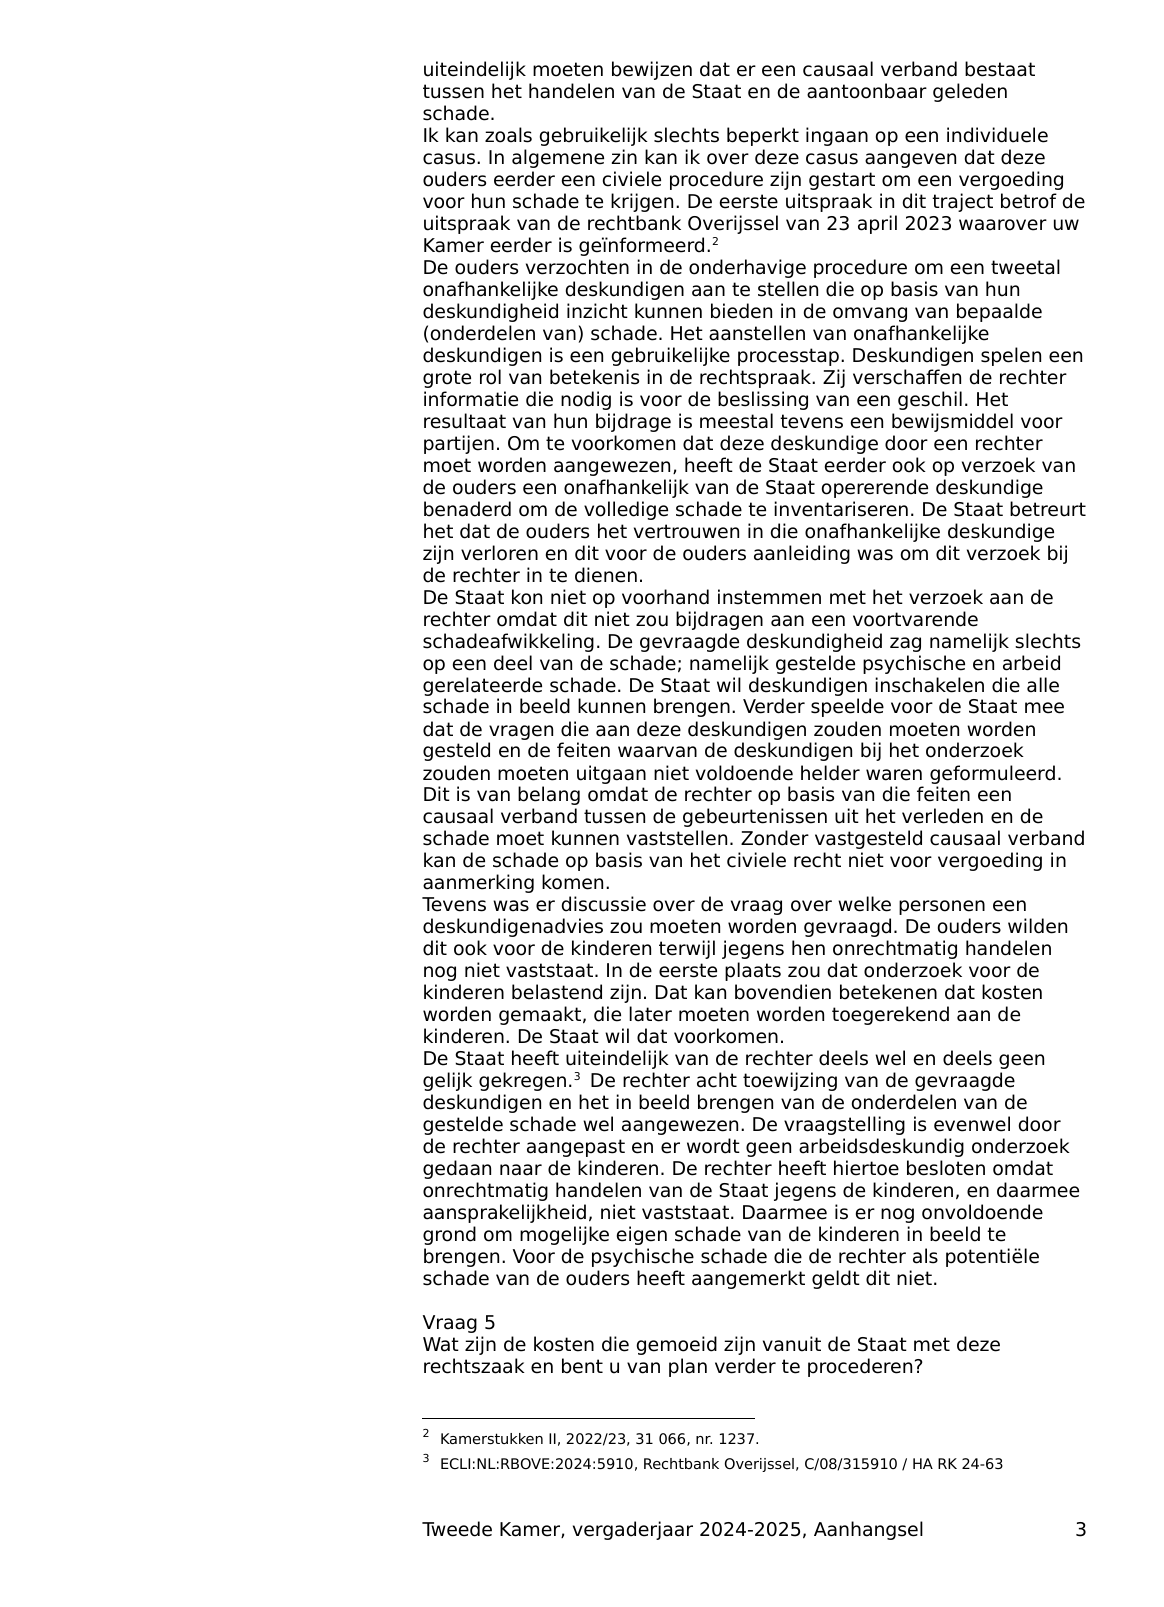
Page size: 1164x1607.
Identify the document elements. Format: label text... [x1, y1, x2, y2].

text Tevens was er discussie over de vraag over welke personen een deskundigenadvies zou moeten worden gevraagd. De ouders wilden dit ook voor de kinderen terwijl jegens hen onrechtmatig handelen nog niet vaststaat. In de eerste plaats zou dat onderzoek voor de kinderen belastend zijn. Dat kan bovendien betekenen dat kosten worden gemaakt, die later moeten worden toegerekend aan de kinderen. De Staat wil dat voorkomen. [422, 894, 1087, 1048]
text De Staat kon niet op voorhand instemmen met het verzoek aan de rechter omdat dit niet zou bijdragen aan een voortvarende schadeafwikkeling. De gevraagde deskundigheid zag namelijk slechts op een deel van de schade; namelijk gestelde psychische en arbeid gerelateerde schade. De Staat wil deskundigen inschakelen die alle schade in beeld kunnen brengen. Verder speelde voor de Staat mee dat de vragen die aan deze deskundigen zouden moeten worden gesteld en de feiten waarvan de deskundigen bij het onderzoek zouden moeten uitgaan niet voldoende helder waren geformuleerd. Dit is van belang omdat de rechter op basis van die feiten een causaal verband tussen de gebeurtenissen uit het verleden en de schade moet kunnen vaststellen. Zonder vastgesteld causaal verband kan de schade op basis van het civiele recht niet voor vergoeding in aanmerking komen. [422, 587, 1087, 894]
text ECLI:NL:RBOVE:2024:5910, Rechtbank Overijssel, C/08/315910 / HA RK 24-63 [422, 1452, 1087, 1474]
text Vraag 5 [422, 1312, 1087, 1334]
text De Staat heeft uiteindelijk van de rechter deels wel en deels geen gelijk gekregen. De rechter acht toewijzing van de gevraagde deskundigen en het in beeld brengen van de onderdelen van de gestelde schade wel aangewezen. De vraagstelling is evenwel door de rechter aangepast en er wordt geen arbeidsdeskundig onderzoek gedaan naar de kinderen. De rechter heeft hiertoe besloten omdat onrechtmatig handelen van de Staat jegens de kinderen, en daarmee aansprakelijkheid, niet vaststaat. Daarmee is er nog onvoldoende grond om mogelijke eigen schade van de kinderen in beeld te brengen. Voor de psychische schade die de rechter als potentiële schade van de ouders heeft aangemerkt geldt dit niet. [422, 1048, 1087, 1290]
text uiteindelijk moeten bewijzen dat er een causaal verband bestaat tussen het handelen van de Staat en de aantoonbaar geleden schade. [422, 59, 1087, 125]
text De ouders verzochten in de onderhavige procedure om een tweetal onafhankelijke deskundigen aan te stellen die op basis van hun deskundigheid inzicht kunnen bieden in de omvang van bepaalde (onderdelen van) schade. Het aanstellen van onafhankelijke deskundigen is een gebruikelijke processtap. Deskundigen spelen een grote rol van betekenis in de rechtspraak. Zij verschaffen de rechter informatie die nodig is voor de beslissing van een geschil. Het resultaat van hun bijdrage is meestal tevens een bewijsmiddel voor partijen. Om te voorkomen dat deze deskundige door een rechter moet worden aangewezen, heeft de Staat eerder ook op verzoek van de ouders een onafhankelijk van de Staat opererende deskundige benaderd om de volledige schade te inventariseren. De Staat betreurt het dat de ouders het vertrouwen in die onafhankelijke deskundige zijn verloren en dit voor de ouders aanleiding was om dit verzoek bij de rechter in te dienen. [422, 257, 1087, 587]
text Wat zijn de kosten die gemoeid zijn vanuit de Staat met deze rechtszaak en bent u van plan verder te procederen? [422, 1334, 1087, 1378]
text Ik kan zoals gebruikelijk slechts beperkt ingaan op een individuele casus. In algemene zin kan ik over deze casus aangeven dat deze ouders eerder een civiele procedure zijn gestart om een vergoeding voor hun schade te krijgen. De eerste uitspraak in dit traject betrof de uitspraak van de rechtbank Overijssel van 23 april 2023 waarover uw Kamer eerder is geïnformeerd. [422, 125, 1087, 257]
text Kamerstukken II, 2022/23, 31 066, nr. 1237. [422, 1427, 1087, 1449]
